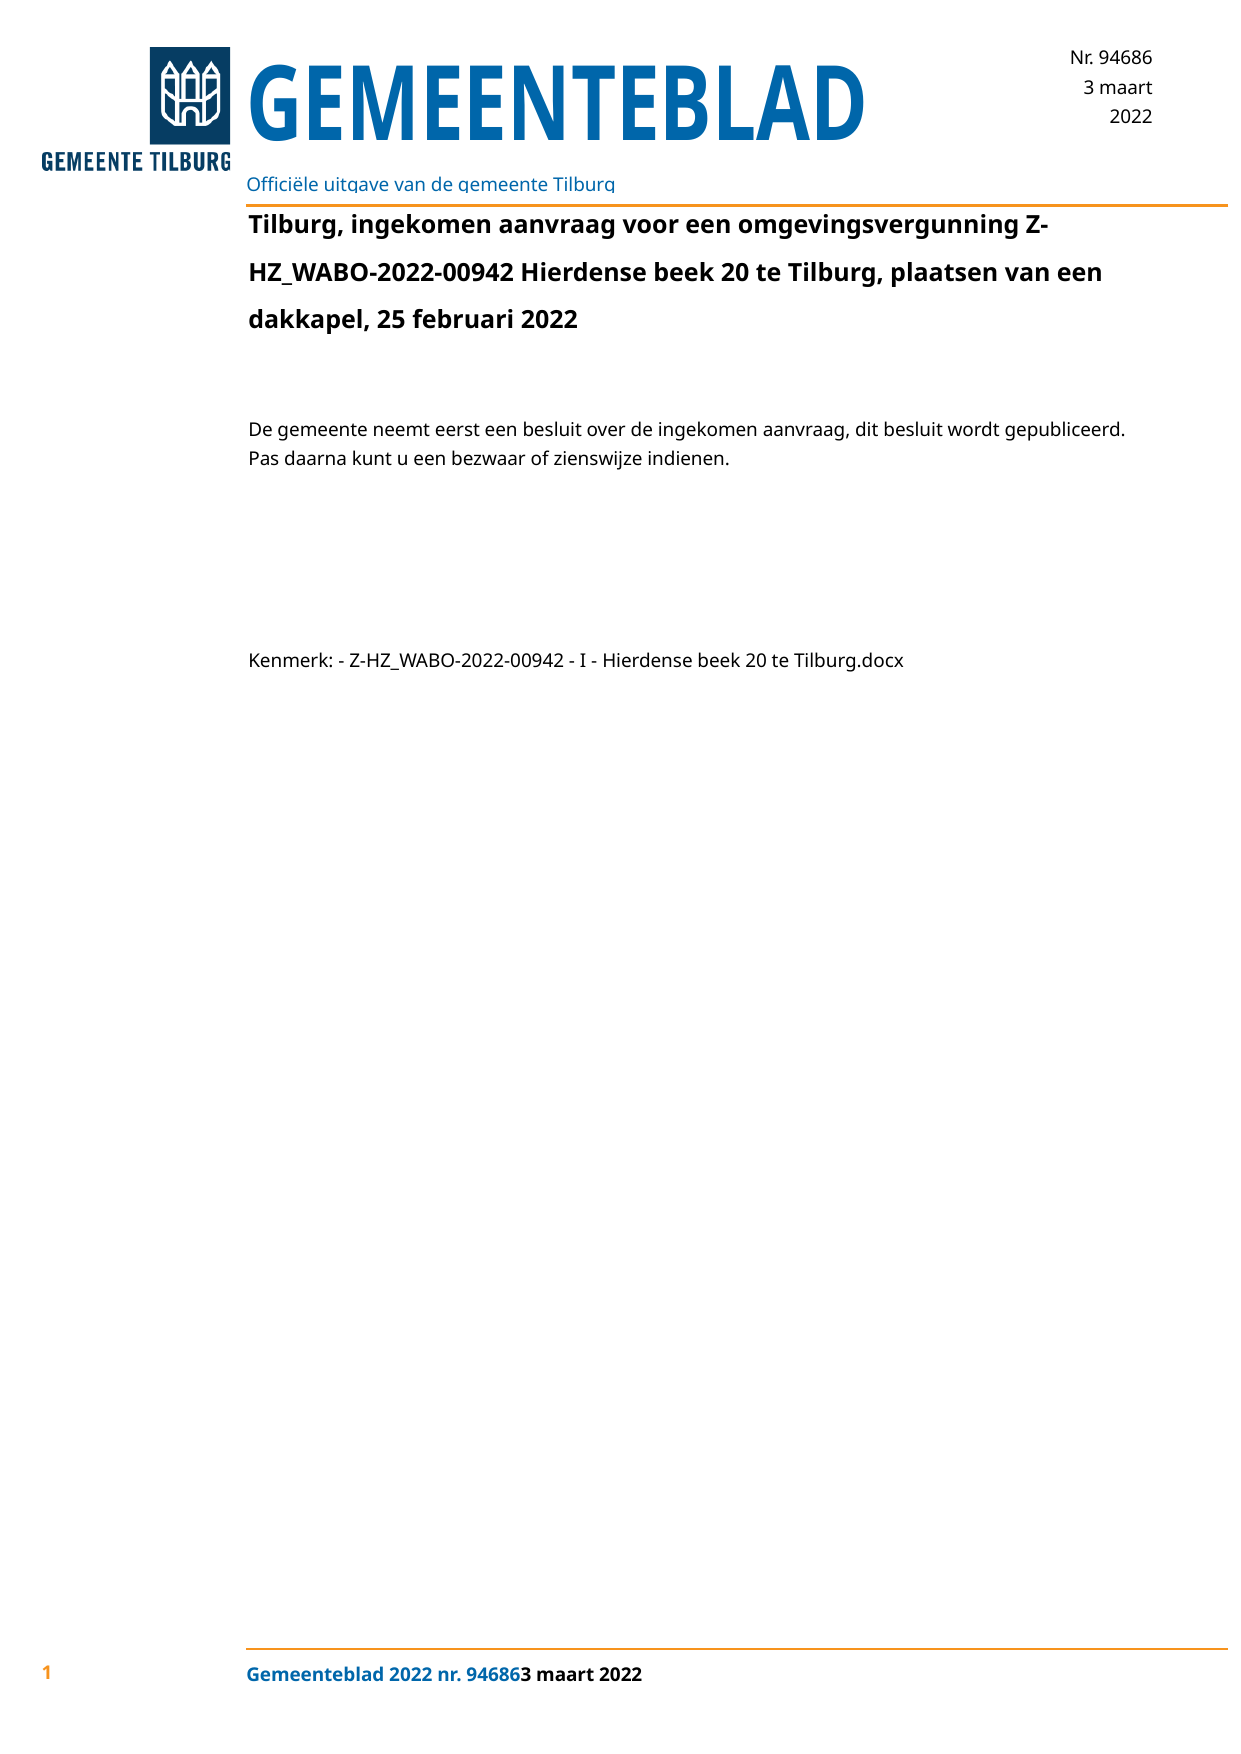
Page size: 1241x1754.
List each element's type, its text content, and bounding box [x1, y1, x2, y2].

text Kenmerk: - Z-HZ_WABO-2022-00942 - I - Hierdense beek 20 te Tilburg.docx [248, 647, 1152, 673]
picture [41, 47, 231, 172]
text De gemeente neemt eerst een besluit over de ingekomen aanvraag, dit besluit wordt gepubliceerd. Pas daarna kunt u een bezwaar of zienswijze indienen. [248, 416, 1152, 471]
text Tilburg, ingekomen aanvraag voor een omgevingsvergunning Z-HZ_WABO-2022-00942 Hierdense beek 20 te Tilburg, plaatsen van een dakkapel, 25 februari 2022 [248, 207, 1152, 336]
